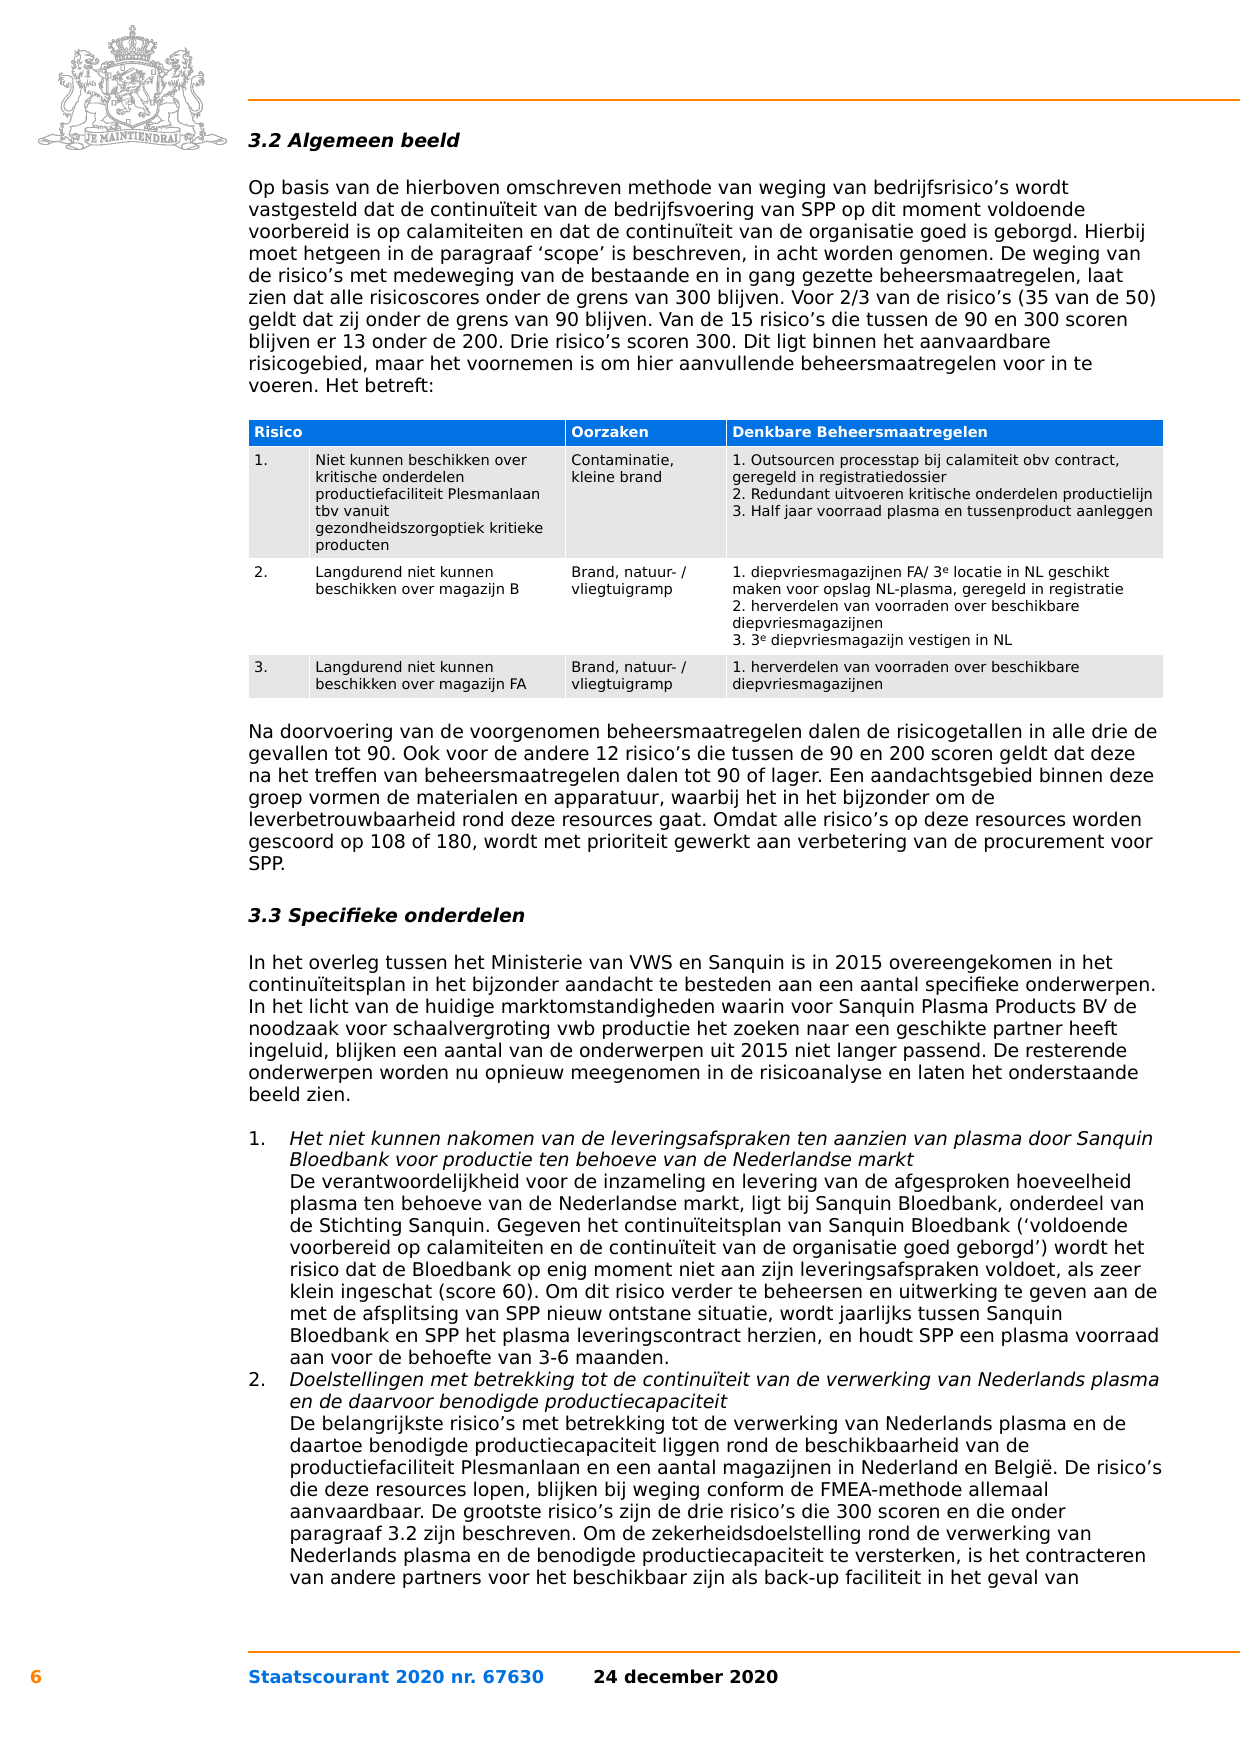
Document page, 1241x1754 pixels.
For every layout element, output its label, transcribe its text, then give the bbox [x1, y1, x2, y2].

subtitle 3.3 Specifieke onderdelen [248, 905, 1163, 927]
table_cell 2. [249, 559, 309, 653]
text De belangrijkste risico’s met betrekking tot de verwerking van Nederlands plasma en de daartoe benodigde productiecapaciteit liggen rond de beschikbaarheid van de productiefaciliteit Plesmanlaan en een aantal magazijnen in Nederland en België. De risico’s die deze resources lopen, blijken bij weging conform de FMEA-methode allemaal aanvaardbaar. De grootste risico’s zijn de drie risico’s die 300 scoren en die onder paragraaf 3.2 zijn beschreven. Om de zekerheidsdoelstelling rond de verwerking van Nederlands plasma en de benodigde productiecapaciteit te versterken, is het contracteren van andere partners voor het beschikbaar zijn als back-up faciliteit in het geval van [289, 1413, 1163, 1589]
table_cell 1. diepvriesmagazijnen FA/ 3e locatie in NL geschikt maken voor opslag NL-plasma, geregeld in registratie 2. herverdelen van voorraden over beschikbare diepvriesmagazijnen 3. 3e diepvriesmagazijn vestigen in NL [727, 559, 1163, 653]
table_cell Langdurend niet kunnen beschikken over magazijn B [310, 559, 565, 653]
text 2. Doelstellingen met betrekking tot de continuïteit van de verwerking van Nederlands plasma en de daarvoor benodigde productiecapaciteit [248, 1369, 1163, 1413]
table_header Denkbare Beheersmaatregelen [727, 420, 1163, 446]
table_header Oorzaken [566, 420, 726, 446]
table_cell 3. [249, 655, 309, 698]
picture [38, 25, 227, 150]
text Na doorvoering van de voorgenomen beheersmaatregelen dalen de risicogetallen in alle drie de gevallen tot 90. Ook voor de andere 12 risico’s die tussen de 90 en 200 scoren geldt dat deze na het treffen van beheersmaatregelen dalen tot 90 of lager. Een aandachtsgebied binnen deze groep vormen de materialen en apparatuur, waarbij het in het bijzonder om de leverbetrouwbaarheid rond deze resources gaat. Omdat alle risico’s op deze resources worden gescoord op 108 of 180, wordt met prioriteit gewerkt aan verbetering van de procurement voor SPP. [248, 721, 1163, 875]
table_cell 1. Outsourcen processtap bij calamiteit obv contract, geregeld in registratiedossier 2. Redundant uitvoeren kritische onderdelen productielijn 3. Half jaar voorraad plasma en tussenproduct aanleggen [727, 447, 1163, 558]
table_cell 1. [249, 447, 309, 558]
table_header Risico [249, 420, 565, 446]
table_cell 1. herverdelen van voorraden over beschikbare diepvriesmagazijnen [727, 655, 1163, 698]
subtitle 3.2 Algemeen beeld [248, 130, 1163, 152]
text Op basis van de hierboven omschreven methode van weging van bedrijfsrisico’s wordt vastgesteld dat de continuïteit van de bedrijfsvoering van SPP op dit moment voldoende voorbereid is op calamiteiten en dat de continuïteit van de organisatie goed is geborgd. Hierbij moet hetgeen in de paragraaf ‘scope’ is beschreven, in acht worden genomen. De weging van de risico’s met medeweging van de bestaande en in gang gezette beheersmaatregelen, laat zien dat alle risicoscores onder de grens van 300 blijven. Voor 2/3 van de risico’s (35 van de 50) geldt dat zij onder de grens van 90 blijven. Van de 15 risico’s die tussen de 90 en 300 scoren blijven er 13 onder de 200. Drie risico’s scoren 300. Dit ligt binnen het aanvaardbare risicogebied, maar het voornemen is om hier aanvullende beheersmaatregelen voor in te voeren. Het betreft: [248, 177, 1163, 397]
table_cell Brand, natuur- / vliegtuigramp [566, 655, 726, 698]
table_cell Contaminatie, kleine brand [566, 447, 726, 558]
table_cell Niet kunnen beschikken over kritische onderdelen productiefaciliteit Plesmanlaan tbv vanuit gezondheidszorgoptiek kritieke producten [310, 447, 565, 558]
text In het overleg tussen het Ministerie van VWS en Sanquin is in 2015 overeengekomen in het continuïteitsplan in het bijzonder aandacht te besteden aan een aantal specifieke onderwerpen. In het licht van de huidige marktomstandigheden waarin voor Sanquin Plasma Products BV de noodzaak voor schaalvergroting vwb productie het zoeken naar een geschikte partner heeft ingeluid, blijken een aantal van de onderwerpen uit 2015 niet langer passend. De resterende onderwerpen worden nu opnieuw meegenomen in de risicoanalyse en laten het onderstaande beeld zien. [248, 952, 1163, 1106]
text De verantwoordelijkheid voor de inzameling en levering van de afgesproken hoeveelheid plasma ten behoeve van de Nederlandse markt, ligt bij Sanquin Bloedbank, onderdeel van de Stichting Sanquin. Gegeven het continuïteitsplan van Sanquin Bloedbank (‘voldoende voorbereid op calamiteiten en de continuïteit van de organisatie goed geborgd’) wordt het risico dat de Bloedbank op enig moment niet aan zijn leveringsafspraken voldoet, als zeer klein ingeschat (score 60). Om dit risico verder te beheersen en uitwerking te geven aan de met de afsplitsing van SPP nieuw ontstane situatie, wordt jaarlijks tussen Sanquin Bloedbank en SPP het plasma leveringscontract herzien, en houdt SPP een plasma voorraad aan voor de behoefte van 3-6 maanden. [289, 1171, 1163, 1369]
text 1. Het niet kunnen nakomen van de leveringsafspraken ten aanzien van plasma door Sanquin Bloedbank voor productie ten behoeve van de Nederlandse markt [248, 1127, 1163, 1171]
table_cell Brand, natuur- / vliegtuigramp [566, 559, 726, 653]
table_cell Langdurend niet kunnen beschikken over magazijn FA [310, 655, 565, 698]
